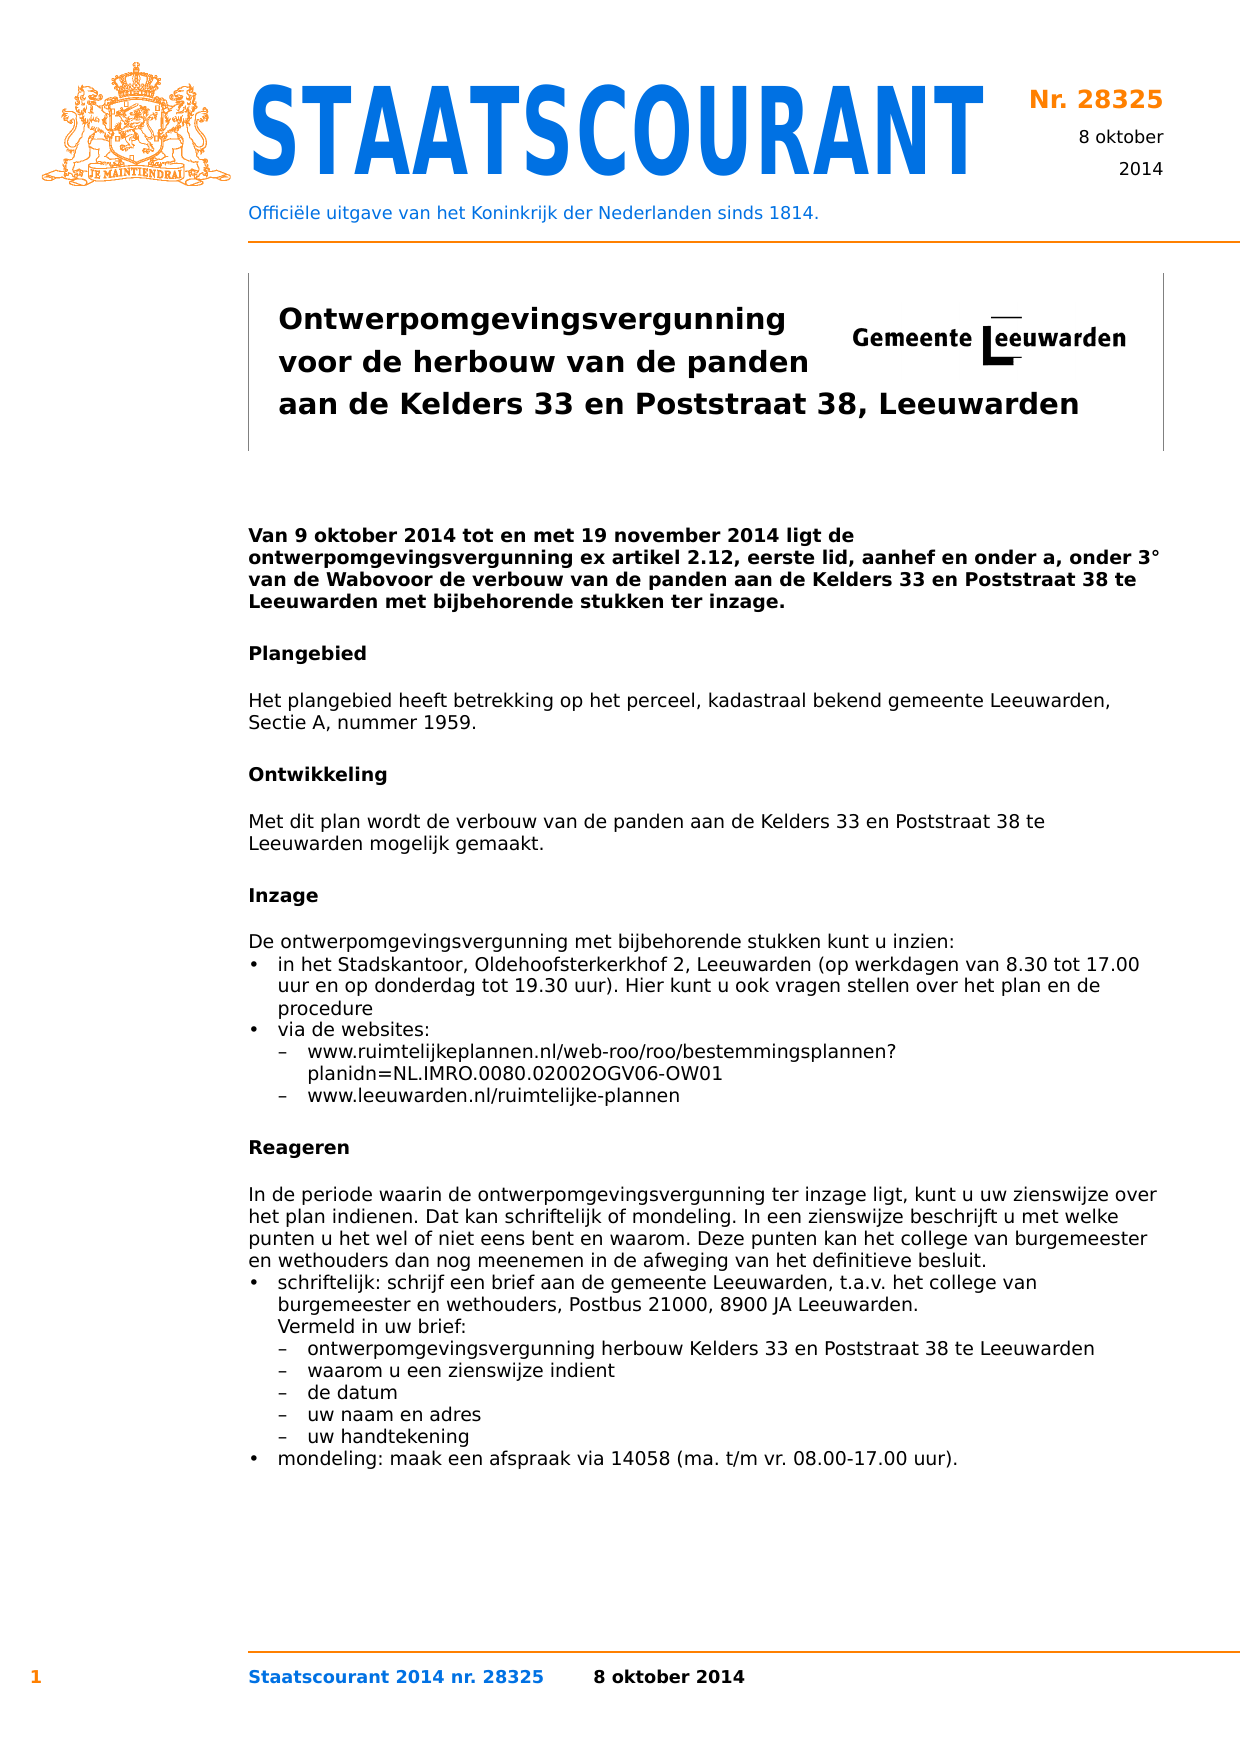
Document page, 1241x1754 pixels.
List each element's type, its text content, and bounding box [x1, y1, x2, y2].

text • schriftelijk: schrijf een brief aan de gemeente Leeuwarden, t.a.v. het college van burgemeester en wethouders, Postbus 21000, 8900 JA Leeuwarden. [248, 1272, 1163, 1316]
subtitle Reageren [248, 1137, 1163, 1159]
text • via de websites: [248, 1019, 1163, 1041]
picture [41, 62, 231, 186]
text Van 9 oktober 2014 tot en met 19 november 2014 ligt de ontwerpomgevingsvergunning ex artikel 2.12, eerste lid, aanhef en onder a, onder 3° van de Wabovoor de verbouw van de panden aan de Kelders 33 en Poststraat 38 te Leeuwarden met bijbehorende stukken ter inzage. [248, 525, 1163, 613]
table_header Nr. 28325 [998, 62, 1240, 121]
subtitle Inzage [248, 884, 1163, 906]
text – www.leeuwarden.nl/ruimtelijke-plannen [278, 1085, 1163, 1107]
subtitle Ontwikkeling [248, 763, 1163, 786]
table_cell 2014 [998, 153, 1240, 203]
text – de datum [278, 1382, 1163, 1404]
text – uw handtekening [278, 1426, 1163, 1448]
text • mondeling: maak een afspraak via 14058 (ma. t/m vr. 08.00-17.00 uur). [248, 1448, 1163, 1470]
table_header STAATSCOURANT [248, 62, 998, 203]
text – www.ruimtelijkeplannen.nl/web-roo/roo/bestemmingsplannen?planidn=NL.IMRO.0080.02002OGV06-OW01 [278, 1041, 1163, 1085]
text In de periode waarin de ontwerpomgevingsvergunning ter inzage ligt, kunt u uw zienswijze over het plan indienen. Dat kan schriftelijk of mondeling. In een zienswijze beschrijft u met welke punten u het wel of niet eens bent en waarom. Deze punten kan het college van burgemeester en wethouders dan nog meenemen in de afweging van het definitieve besluit. [248, 1184, 1163, 1272]
subtitle Ontwerpomgevingsvergunning voor de herbouw van de panden aan de Kelders 33 en Poststraat 38, Leeuwarden [249, 273, 1163, 451]
text Vermeld in uw brief: [277, 1316, 1163, 1338]
picture [844, 302, 1134, 380]
text • in het Stadskantoor, Oldehoofsterkerkhof 2, Leeuwarden (op werkdagen van 8.30 tot 17.00 uur en op donderdag tot 19.30 uur). Hier kunt u ook vragen stellen over het plan en de procedure [248, 953, 1163, 1019]
text – ontwerpomgevingsvergunning herbouw Kelders 33 en Poststraat 38 te Leeuwarden [278, 1338, 1163, 1360]
table_header [25, 62, 248, 241]
text Met dit plan wordt de verbouw van de panden aan de Kelders 33 en Poststraat 38 te Leeuwarden mogelijk gemaakt. [248, 811, 1163, 854]
text – uw naam en adres [278, 1404, 1163, 1426]
table_cell 8 oktober [998, 121, 1240, 153]
text Het plangebied heeft betrekking op het perceel, kadastraal bekend gemeente Leeuwarden, Sectie A, nummer 1959. [248, 689, 1163, 733]
table_cell Officiële uitgave van het Koninkrijk der Nederlanden sinds 1814. [248, 203, 1240, 241]
text De ontwerpomgevingsvergunning met bijbehorende stukken kunt u inzien: [248, 931, 1163, 953]
subtitle Plangebied [248, 643, 1163, 664]
text – waarom u een zienswijze indient [278, 1360, 1163, 1382]
